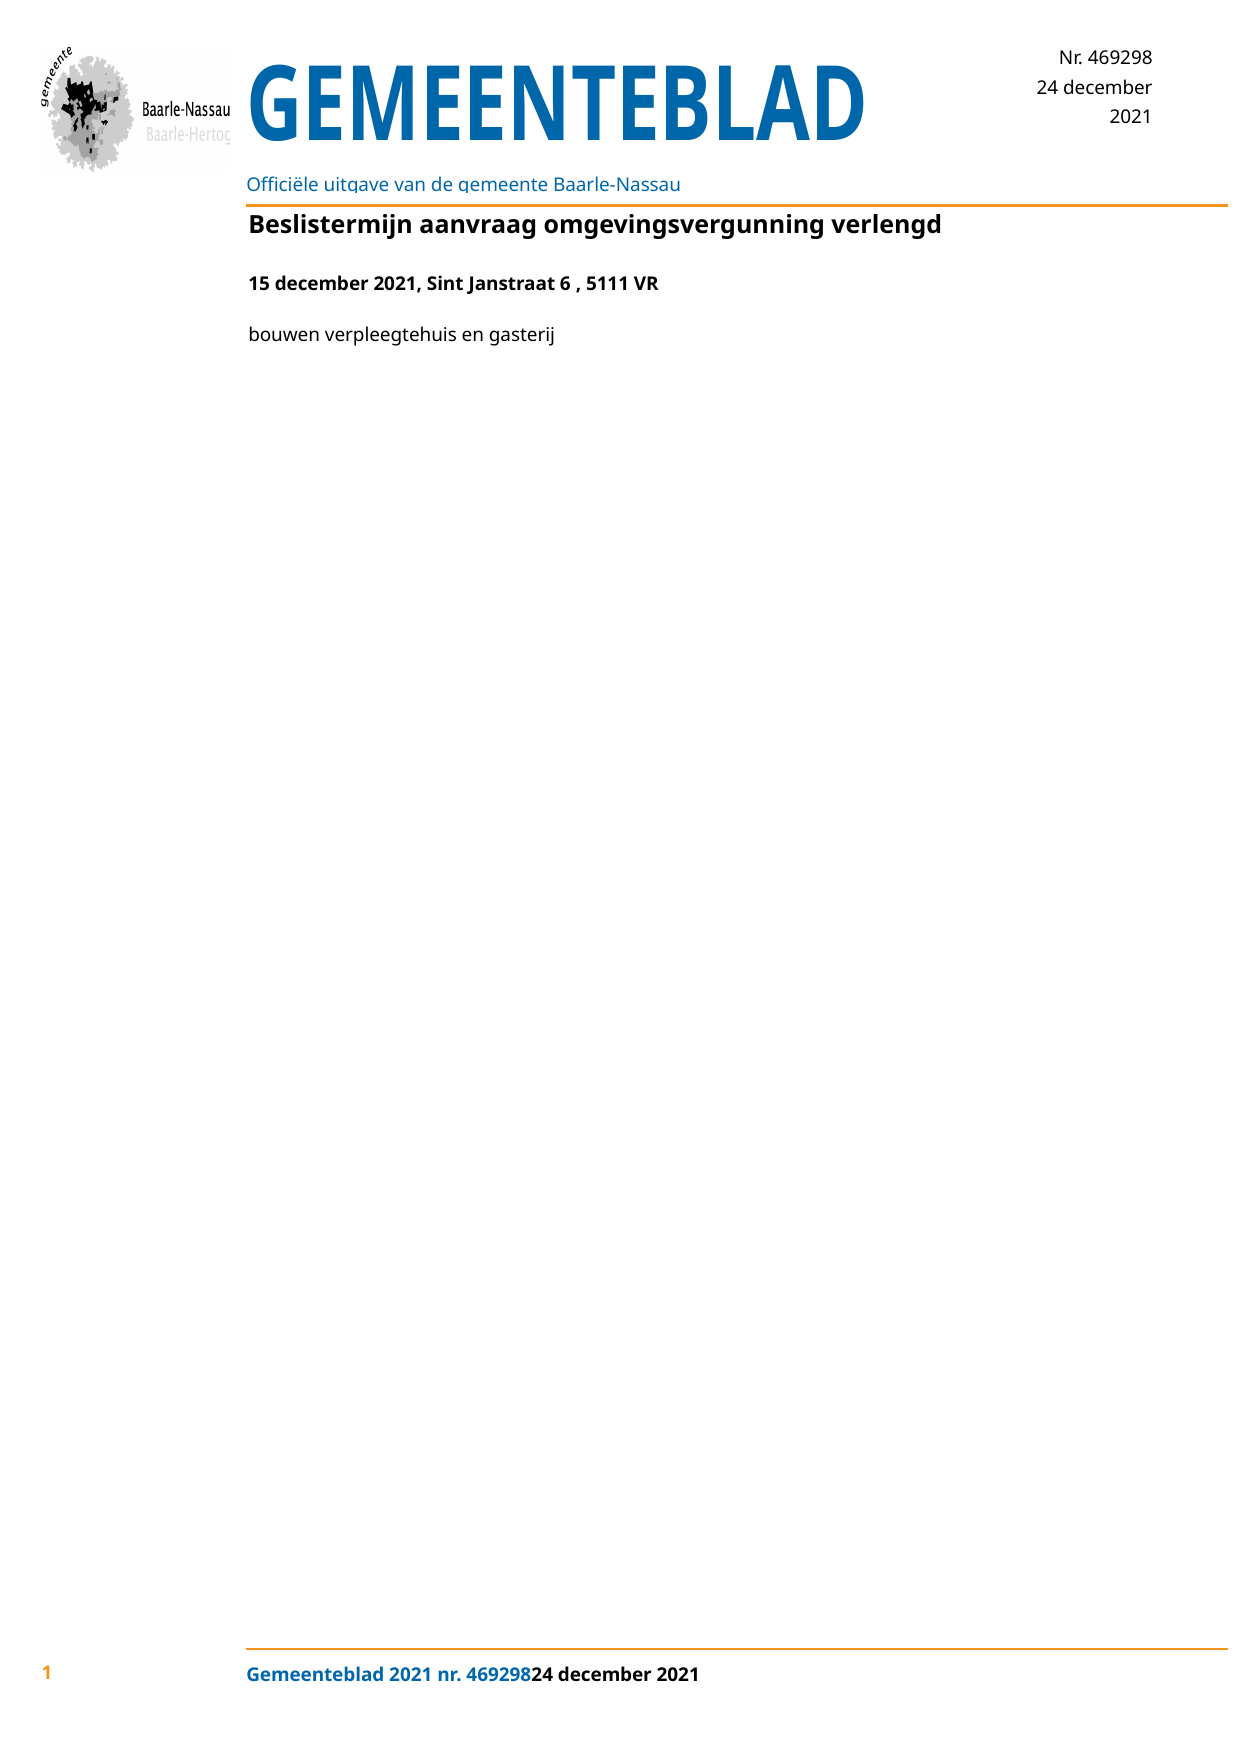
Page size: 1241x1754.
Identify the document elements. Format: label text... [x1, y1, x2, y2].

text 15 december 2021, Sint Janstraat 6 , 5111 VR [248, 270, 1152, 296]
picture [41, 47, 231, 172]
text bouwen verpleegtehuis en gasterij [248, 321, 1152, 346]
text Beslistermijn aanvraag omgevingsvergunning verlengd [248, 207, 1152, 241]
